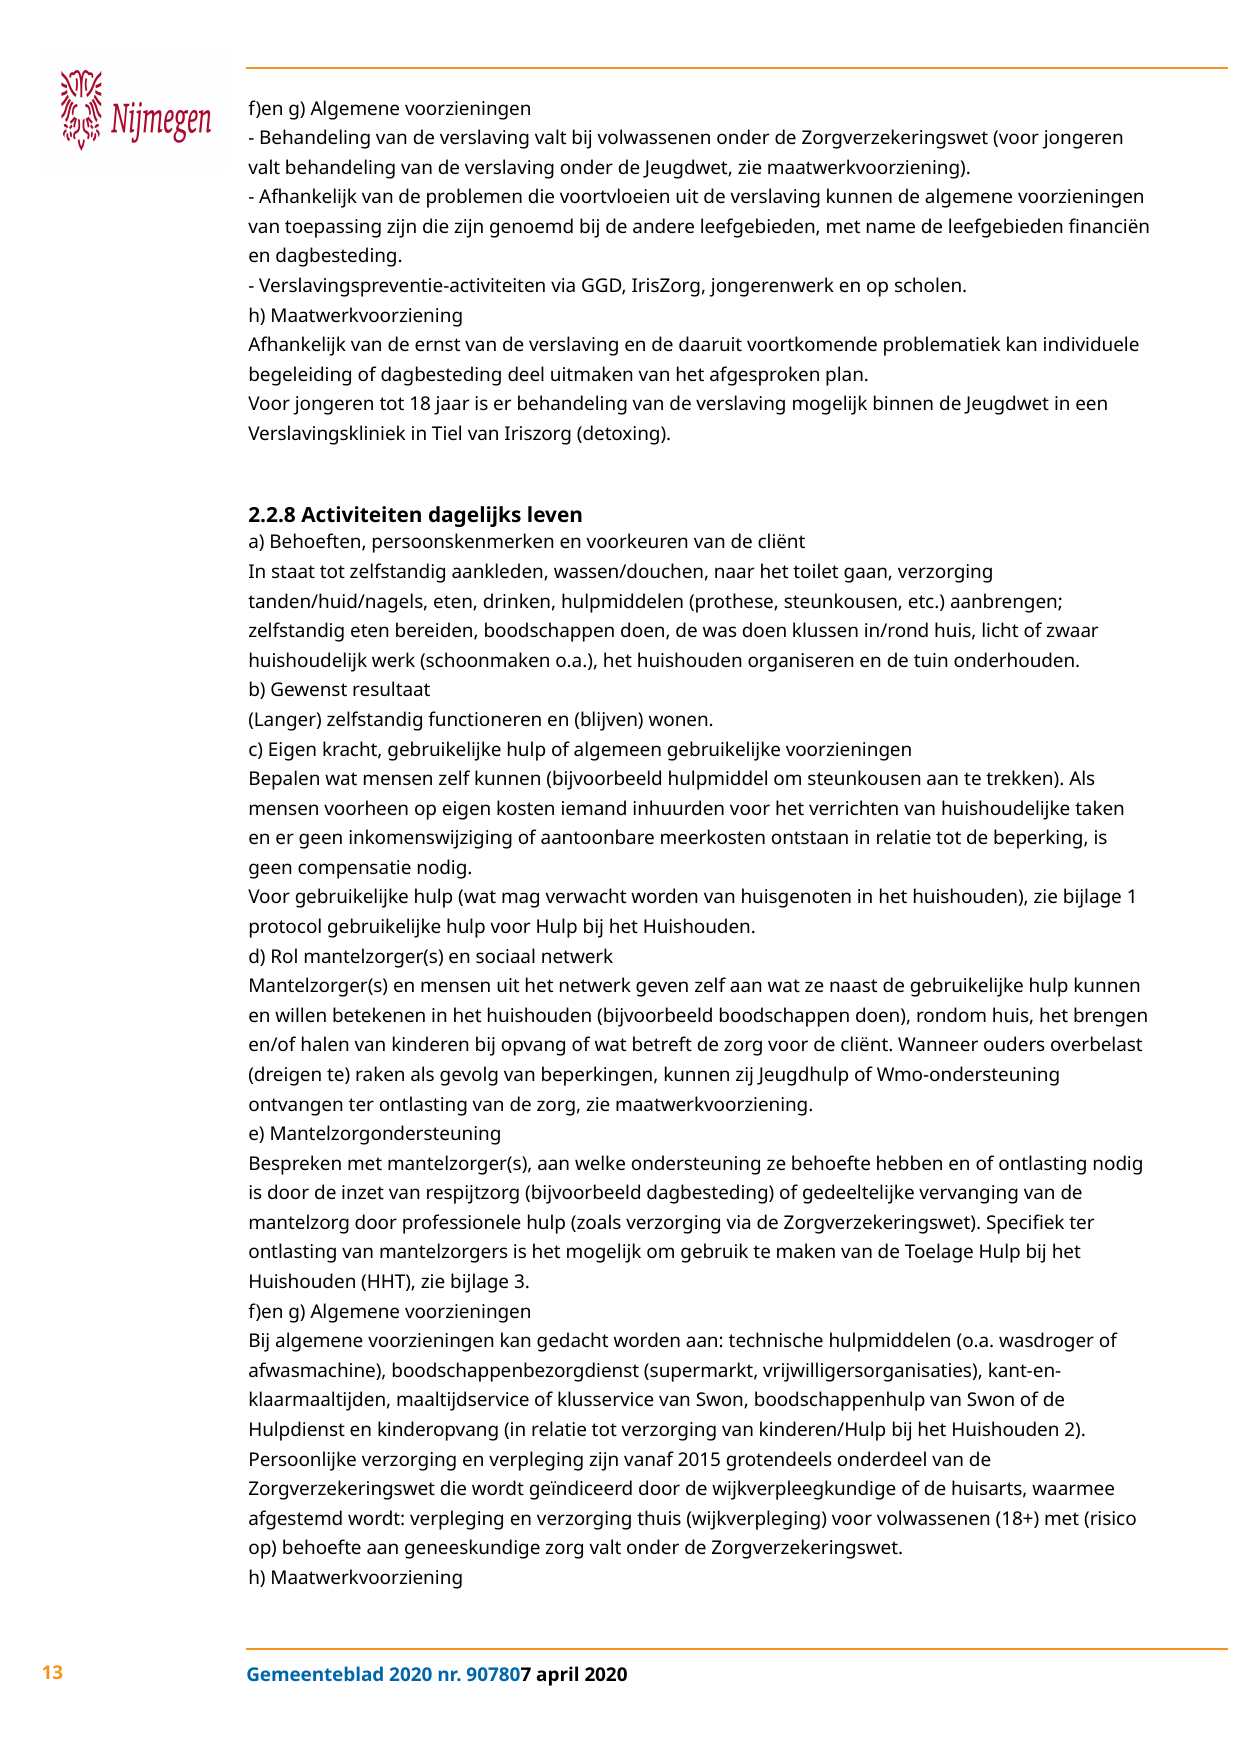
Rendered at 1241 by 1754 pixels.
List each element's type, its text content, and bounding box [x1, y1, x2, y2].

text f)en g) Algemene voorzieningen [248, 1298, 1152, 1323]
text Persoonlijke verzorging en verpleging zijn vanaf 2015 grotendeels onderdeel van de Zorgverzekeringswet die wordt geïndiceerd door de wijkverpleegkundige of de huisarts, waarmee afgestemd wordt: verpleging en verzorging thuis (wijkverpleging) voor volwassenen (18+) met (risico op) behoefte aan geneeskundige zorg valt onder de Zorgverzekeringswet. [248, 1446, 1152, 1560]
text Afhankelijk van de ernst van de verslaving en de daaruit voortkomende problematiek kan individuele begeleiding of dagbesteding deel uitmaken van het afgesproken plan. [248, 331, 1152, 387]
text f)en g) Algemene voorzieningen [248, 95, 1152, 121]
text Bij algemene voorzieningen kan gedacht worden aan: technische hulpmiddelen (o.a. wasdroger of afwasmachine), boodschappenbezorgdienst (supermarkt, vrijwilligersorganisaties), kant-en-klaarmaaltijden, maaltijdservice of klusservice van Swon, boodschappenhulp van Swon of de Hulpdienst en kinderopvang (in relatie tot verzorging van kinderen/Hulp bij het Huishouden 2). [248, 1327, 1152, 1442]
text Voor gebruikelijke hulp (wat mag verwacht worden van huisgenoten in het huishouden), zie bijlage 1 protocol gebruikelijke hulp voor Hulp bij het Huishouden. [248, 884, 1152, 939]
text - Afhankelijk van de problemen die voortvloeien uit de verslaving kunnen de algemene voorzieningen van toepassing zijn die zijn genoemd bij de andere leefgebieden, met name de leefgebieden financiën en dagbesteding. [248, 183, 1152, 268]
text Bepalen wat mensen zelf kunnen (bijvoorbeeld hulpmiddel om steunkousen aan te trekken). Als mensen voorheen op eigen kosten iemand inhuurden voor het verrichten van huishoudelijke taken en er geen inkomenswijziging of aantoonbare meerkosten ontstaan in relatie tot de beperking, is geen compensatie nodig. [248, 765, 1152, 880]
text In staat tot zelfstandig aankleden, wassen/douchen, naar het toilet gaan, verzorging tanden/huid/nagels, eten, drinken, hulpmiddelen (prothese, steunkousen, etc.) aanbrengen; zelfstandig eten bereiden, boodschappen doen, de was doen klussen in/rond huis, licht of zwaar huishoudelijk werk (schoonmaken o.a.), het huishouden organiseren en de tuin onderhouden. [248, 558, 1152, 673]
text e) Mantelzorgondersteuning [248, 1120, 1152, 1146]
text Voor jongeren tot 18 jaar is er behandeling van de verslaving mogelijk binnen de Jeugdwet in een Verslavingskliniek in Tiel van Iriszorg (detoxing). [248, 391, 1152, 446]
text a) Behoeften, persoonskenmerken en voorkeuren van de cliënt [248, 529, 1152, 554]
text b) Gewenst resultaat [248, 677, 1152, 702]
text - Behandeling van de verslaving valt bij volwassenen onder de Zorgverzekeringswet (voor jongeren valt behandeling van de verslaving onder de Jeugdwet, zie maatwerkvoorziening). [248, 124, 1152, 180]
text c) Eigen kracht, gebruikelijke hulp of algemeen gebruikelijke voorzieningen [248, 736, 1152, 761]
text 2.2.8 Activiteiten dagelijks leven [248, 500, 1152, 529]
text Mantelzorger(s) en mensen uit het netwerk geven zelf aan wat ze naast de gebruikelijke hulp kunnen en willen betekenen in het huishouden (bijvoorbeeld boodschappen doen), rondom huis, het brengen en/of halen van kinderen bij opvang of wat betreft de zorg voor de cliënt. Wanneer ouders overbelast (dreigen te) raken als gevolg van beperkingen, kunnen zij Jeugdhulp of Wmo-ondersteuning ontvangen ter ontlasting van de zorg, zie maatwerkvoorziening. [248, 972, 1152, 1116]
picture [41, 47, 231, 172]
text - Verslavingspreventie-activiteiten via GGD, IrisZorg, jongerenwerk en op scholen. [248, 272, 1152, 298]
text h) Maatwerkvoorziening [248, 302, 1152, 328]
text d) Rol mantelzorger(s) en sociaal netwerk [248, 943, 1152, 968]
text h) Maatwerkvoorziening [248, 1564, 1152, 1590]
text Bespreken met mantelzorger(s), aan welke ondersteuning ze behoefte hebben en of ontlasting nodig is door de inzet van respijtzorg (bijvoorbeeld dagbesteding) of gedeeltelijke vervanging van de mantelzorg door professionele hulp (zoals verzorging via de Zorgverzekeringswet). Specifiek ter ontlasting van mantelzorgers is het mogelijk om gebruik te maken van de Toelage Hulp bij het Huishouden (HHT), zie bijlage 3. [248, 1150, 1152, 1294]
text (Langer) zelfstandig functioneren en (blijven) wonen. [248, 706, 1152, 732]
